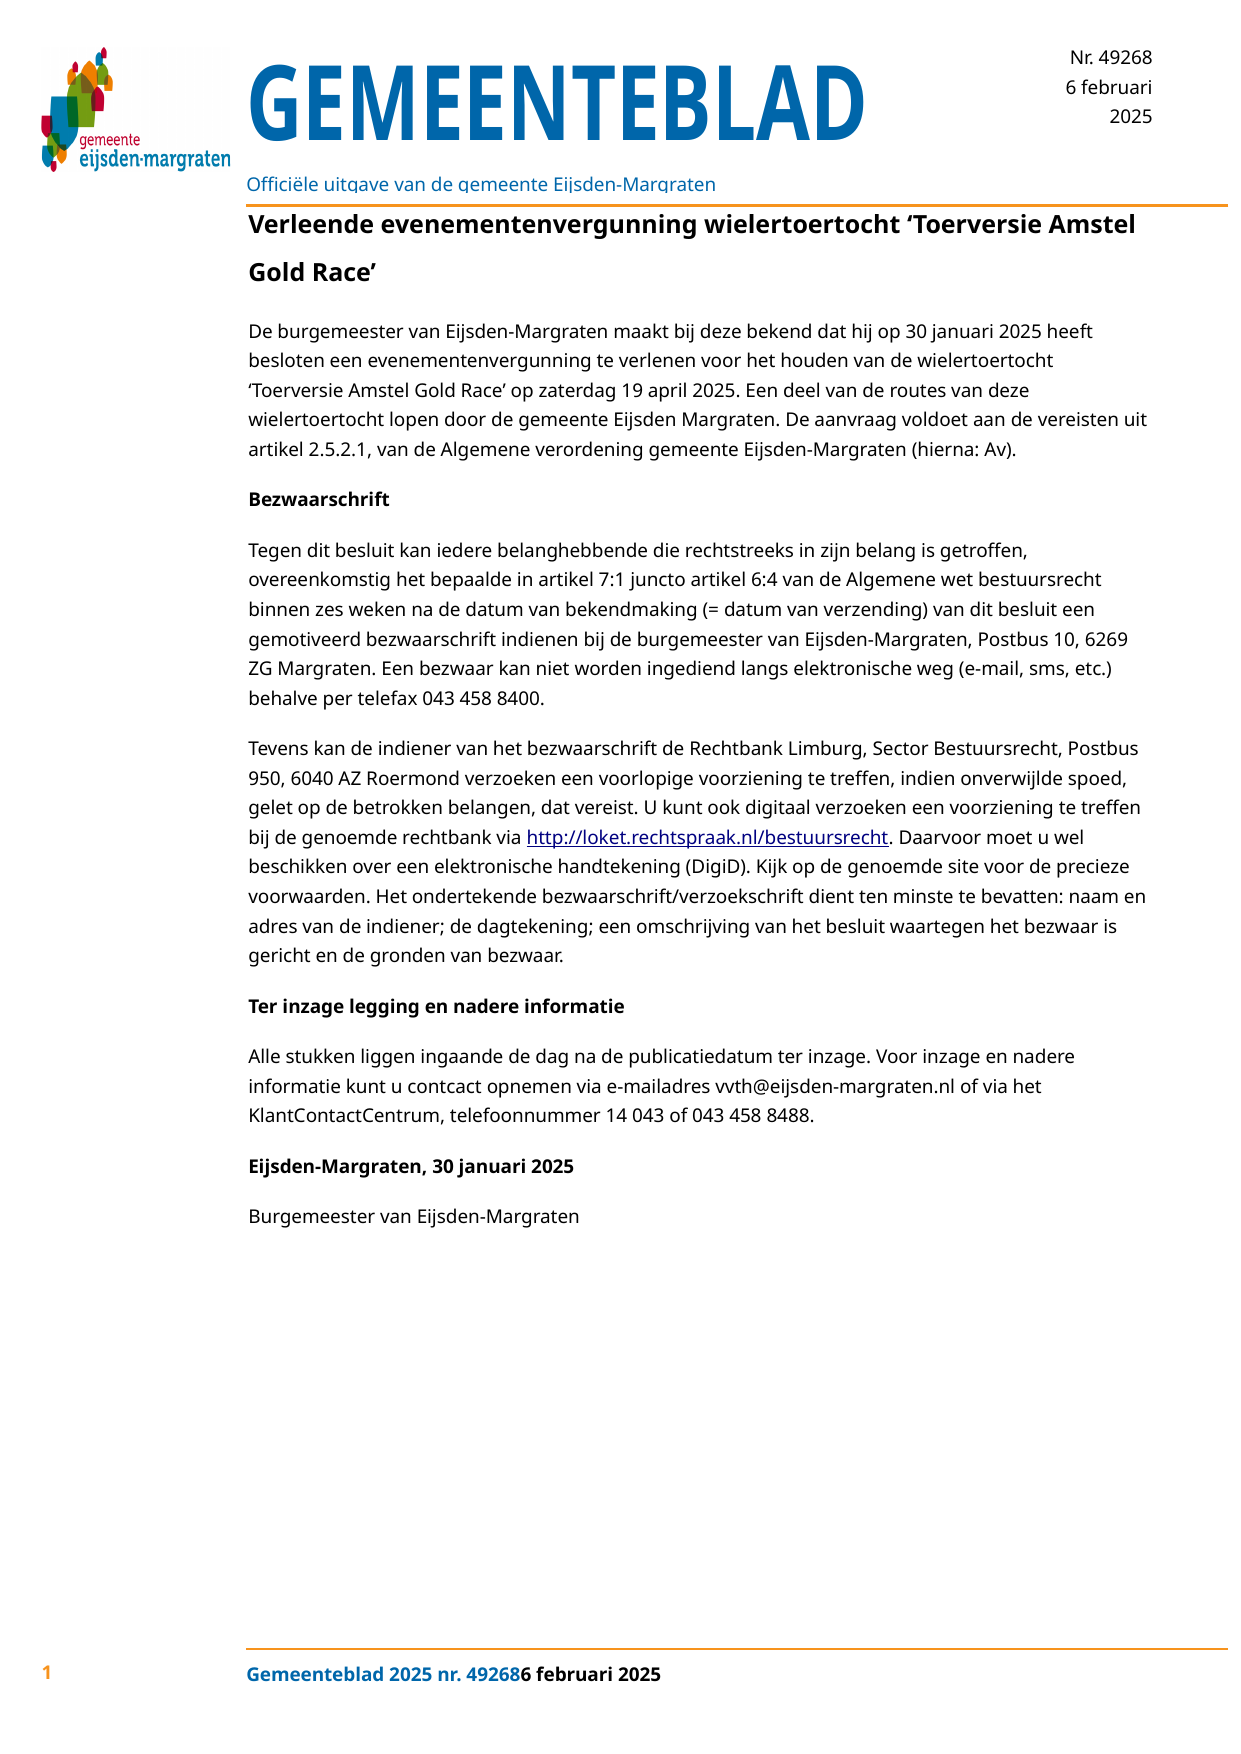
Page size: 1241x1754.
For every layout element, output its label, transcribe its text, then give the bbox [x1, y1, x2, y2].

text De burgemeester van Eijsden-Margraten maakt bij deze bekend dat hij op 30 januari 2025 heeft besloten een evenementenvergunning te verlenen voor het houden van de wielertoertocht ‘Toerversie Amstel Gold Race’ op zaterdag 19 april 2025. Een deel van de routes van deze wielertoertocht lopen door de gemeente Eijsden Margraten. De aanvraag voldoet aan de vereisten uit artikel 2.5.2.1, van de Algemene verordening gemeente Eijsden-Margraten (hierna: Av). [248, 318, 1152, 462]
text Tevens kan de indiener van het bezwaarschrift de Rechtbank Limburg, Sector Bestuursrecht, Postbus 950, 6040 AZ Roermond verzoeken een voorlopige voorziening te treffen, indien onverwijlde spoed, gelet op de betrokken belangen, dat vereist. U kunt ook digitaal verzoeken een voorziening te treffen bij de genoemde rechtbank via http://loket.rechtspraak.nl/bestuursrecht. Daarvoor moet u wel beschikken over een elektronische handtekening (DigiD). Kijk op de genoemde site voor de precieze voorwaarden. Het ondertekende bezwaarschrift/verzoekschrift dient ten minste te bevatten: naam en adres van de indiener; de dagtekening; een omschrijving van het besluit waartegen het bezwaar is gericht en de gronden van bezwaar. [248, 735, 1152, 968]
text Burgemeester van Eijsden-Margraten [248, 1203, 1152, 1229]
text Alle stukken liggen ingaande de dag na de publicatiedatum ter inzage. Voor inzage en nadere informatie kunt u contcact opnemen via e-mailadres vvth@eijsden-margraten.nl of via het KlantContactCentrum, telefoonnummer 14 043 of 043 458 8488. [248, 1043, 1152, 1128]
text Bezwaarschrift [248, 487, 1152, 512]
text Eijsden-Margraten, 30 januari 2025 [248, 1153, 1152, 1179]
text Ter inzage legging en nadere informatie [248, 993, 1152, 1019]
text Verleende evenementenvergunning wielertoertocht ‘Toerversie Amstel Gold Race’ [248, 207, 1152, 288]
text Tegen dit besluit kan iedere belanghebbende die rechtstreeks in zijn belang is getroffen, overeenkomstig het bepaalde in artikel 7:1 juncto artikel 6:4 van de Algemene wet bestuursrecht binnen zes weken na de datum van bekendmaking (= datum van verzending) van dit besluit een gemotiveerd bezwaarschrift indienen bij de burgemeester van Eijsden-Margraten, Postbus 10, 6269 ZG Margraten. Een bezwaar kan niet worden ingediend langs elektronische weg (e-mail, sms, etc.) behalve per telefax 043 458 8400. [248, 537, 1152, 711]
picture [41, 47, 231, 172]
